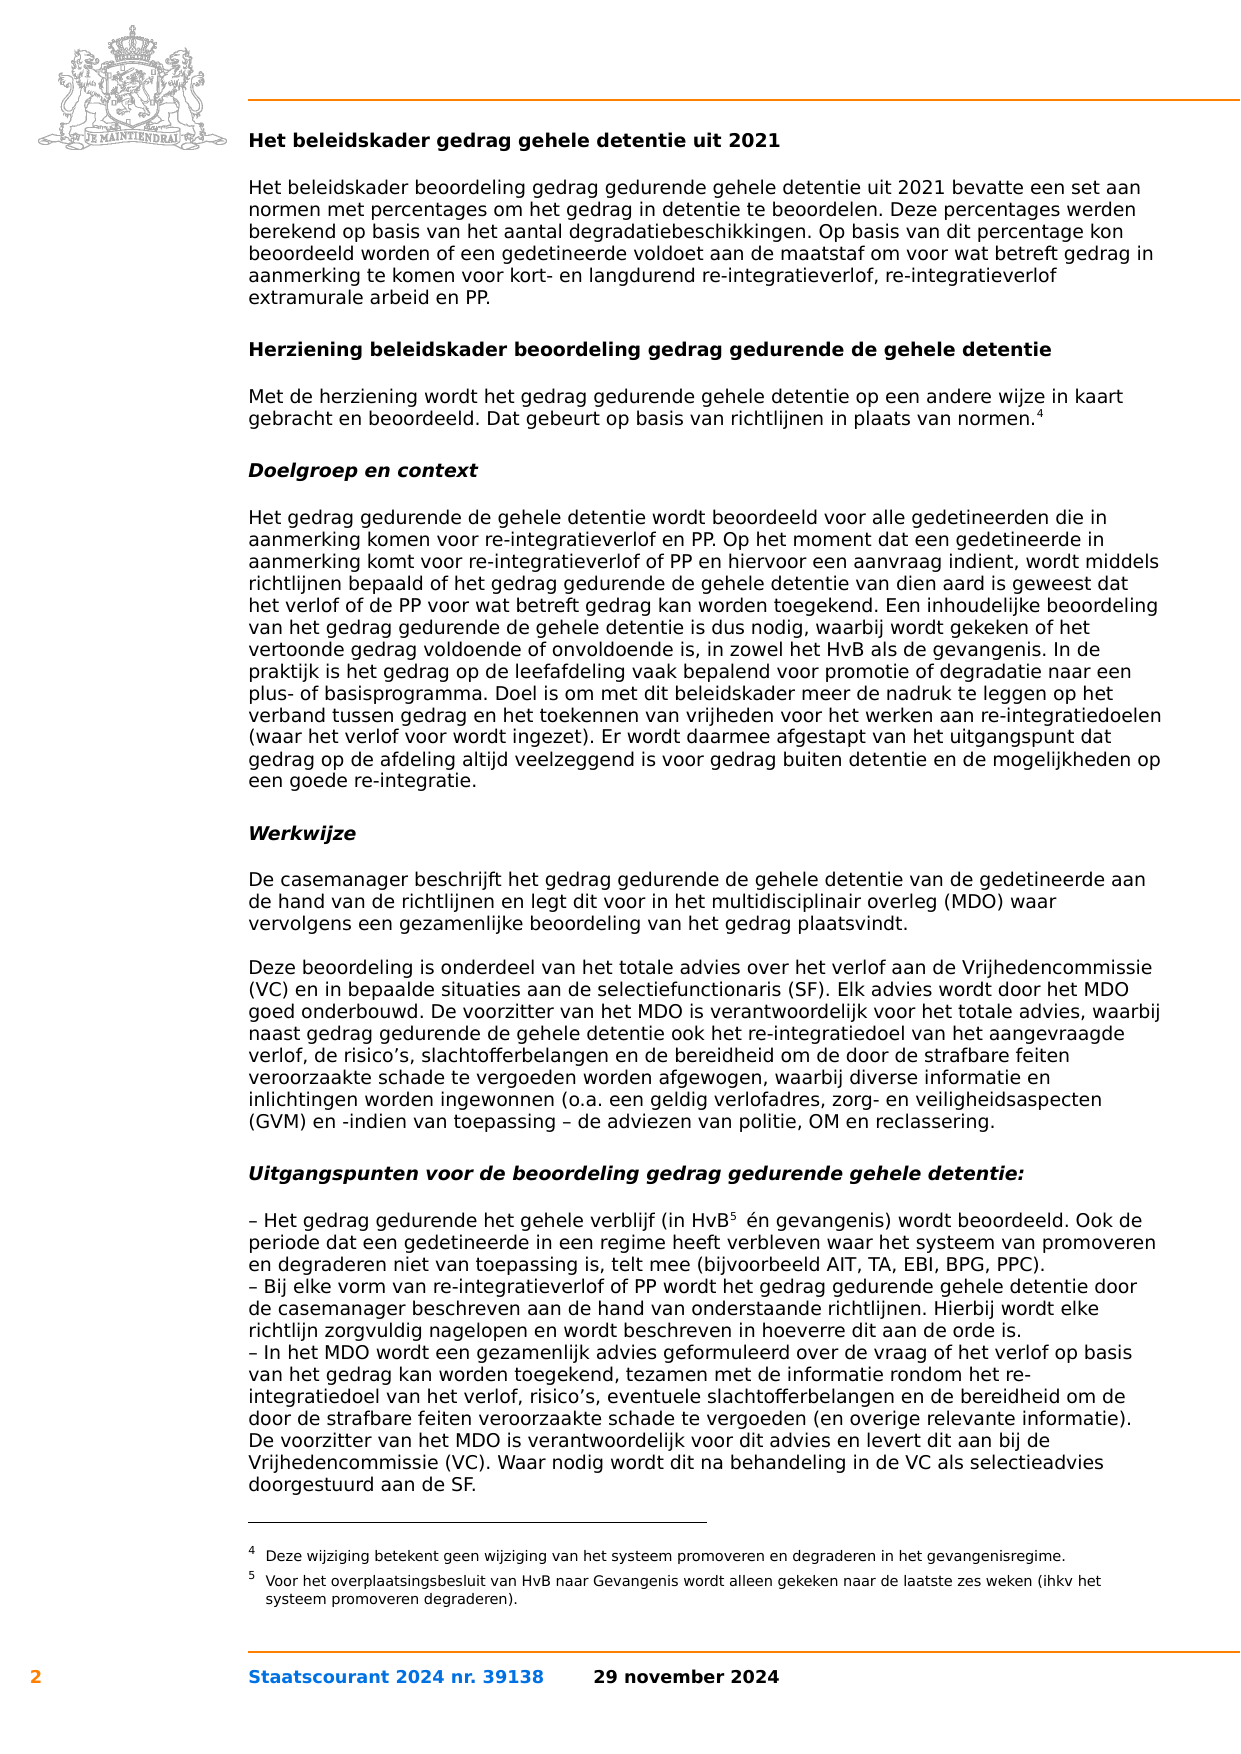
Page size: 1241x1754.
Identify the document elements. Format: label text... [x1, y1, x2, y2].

text – Bij elke vorm van re-integratieverlof of PP wordt het gedrag gedurende gehele detentie door de casemanager beschreven aan de hand van onderstaande richtlijnen. Hierbij wordt elke richtlijn zorgvuldig nagelopen en wordt beschreven in hoeverre dit aan de orde is. [248, 1276, 1163, 1342]
text De casemanager beschrijft het gedrag gedurende de gehele detentie van de gedetineerde aan de hand van de richtlijnen en legt dit voor in het multidisciplinair overleg (MDO) waar vervolgens een gezamenlijke beoordeling van het gedrag plaatsvindt. [248, 869, 1163, 935]
text Voor het overplaatsingsbesluit van HvB naar Gevangenis wordt alleen gekeken naar de laatste zes weken (ihkv het systeem promoveren degraderen). [248, 1569, 1163, 1608]
text Met de herziening wordt het gedrag gedurende gehele detentie op een andere wijze in kaart gebracht en beoordeeld. Dat gebeurt op basis van richtlijnen in plaats van normen. [248, 386, 1163, 430]
picture [38, 25, 227, 150]
subtitle Herziening beleidskader beoordeling gedrag gedurende de gehele detentie [248, 339, 1163, 361]
text – In het MDO wordt een gezamenlijk advies geformuleerd over de vraag of het verlof op basis van het gedrag kan worden toegekend, tezamen met de informatie rondom het re-integratiedoel van het verlof, risico’s, eventuele slachtofferbelangen en de bereidheid om de door de strafbare feiten veroorzaakte schade te vergoeden (en overige relevante informatie). De voorzitter van het MDO is verantwoordelijk voor dit advies en levert dit aan bij de Vrijhedencommissie (VC). Waar nodig wordt dit na behandeling in de VC als selectieadvies doorgestuurd aan de SF. [248, 1342, 1163, 1496]
text Deze beoordeling is onderdeel van het totale advies over het verlof aan de Vrijhedencommissie (VC) en in bepaalde situaties aan de selectiefunctionaris (SF). Elk advies wordt door het MDO goed onderbouwd. De voorzitter van het MDO is verantwoordelijk voor het totale advies, waarbij naast gedrag gedurende de gehele detentie ook het re-integratiedoel van het aangevraagde verlof, de risico’s, slachtofferbelangen en de bereidheid om de door de strafbare feiten veroorzaakte schade te vergoeden worden afgewogen, waarbij diverse informatie en inlichtingen worden ingewonnen (o.a. een geldig verlofadres, zorg- en veiligheidsaspecten (GVM) en -indien van toepassing – de adviezen van politie, OM en reclassering. [248, 957, 1163, 1133]
subtitle Doelgroep en context [248, 460, 1163, 482]
subtitle Werkwijze [248, 822, 1163, 844]
text – Het gedrag gedurende het gehele verblijf (in HvB én gevangenis) wordt beoordeeld. Ook de periode dat een gedetineerde in een regime heeft verbleven waar het systeem van promoveren en degraderen niet van toepassing is, telt mee (bijvoorbeeld AIT, TA, EBI, BPG, PPC). [248, 1210, 1163, 1276]
subtitle Het beleidskader gedrag gehele detentie uit 2021 [248, 130, 1163, 152]
text Het beleidskader beoordeling gedrag gedurende gehele detentie uit 2021 bevatte een set aan normen met percentages om het gedrag in detentie te beoordelen. Deze percentages werden berekend op basis van het aantal degradatiebeschikkingen. Op basis van dit percentage kon beoordeeld worden of een gedetineerde voldoet aan de maatstaf om voor wat betreft gedrag in aanmerking te komen voor kort- en langdurend re-integratieverlof, re-integratieverlof extramurale arbeid en PP. [248, 177, 1163, 309]
text Het gedrag gedurende de gehele detentie wordt beoordeeld voor alle gedetineerden die in aanmerking komen voor re-integratieverlof en PP. Op het moment dat een gedetineerde in aanmerking komt voor re-integratieverlof of PP en hiervoor een aanvraag indient, wordt middels richtlijnen bepaald of het gedrag gedurende de gehele detentie van dien aard is geweest dat het verlof of de PP voor wat betreft gedrag kan worden toegekend. Een inhoudelijke beoordeling van het gedrag gedurende de gehele detentie is dus nodig, waarbij wordt gekeken of het vertoonde gedrag voldoende of onvoldoende is, in zowel het HvB als de gevangenis. In de praktijk is het gedrag op de leefafdeling vaak bepalend voor promotie of degradatie naar een plus- of basisprogramma. Doel is om met dit beleidskader meer de nadruk te leggen op het verband tussen gedrag en het toekennen van vrijheden voor het werken aan re-integratiedoelen (waar het verlof voor wordt ingezet). Er wordt daarmee afgestapt van het uitgangspunt dat gedrag op de afdeling altijd veelzeggend is voor gedrag buiten detentie en de mogelijkheden op een goede re-integratie. [248, 507, 1163, 792]
subtitle Uitgangspunten voor de beoordeling gedrag gedurende gehele detentie: [248, 1163, 1163, 1185]
text Deze wijziging betekent geen wijziging van het systeem promoveren en degraderen in het gevangenisregime. [248, 1544, 1163, 1566]
